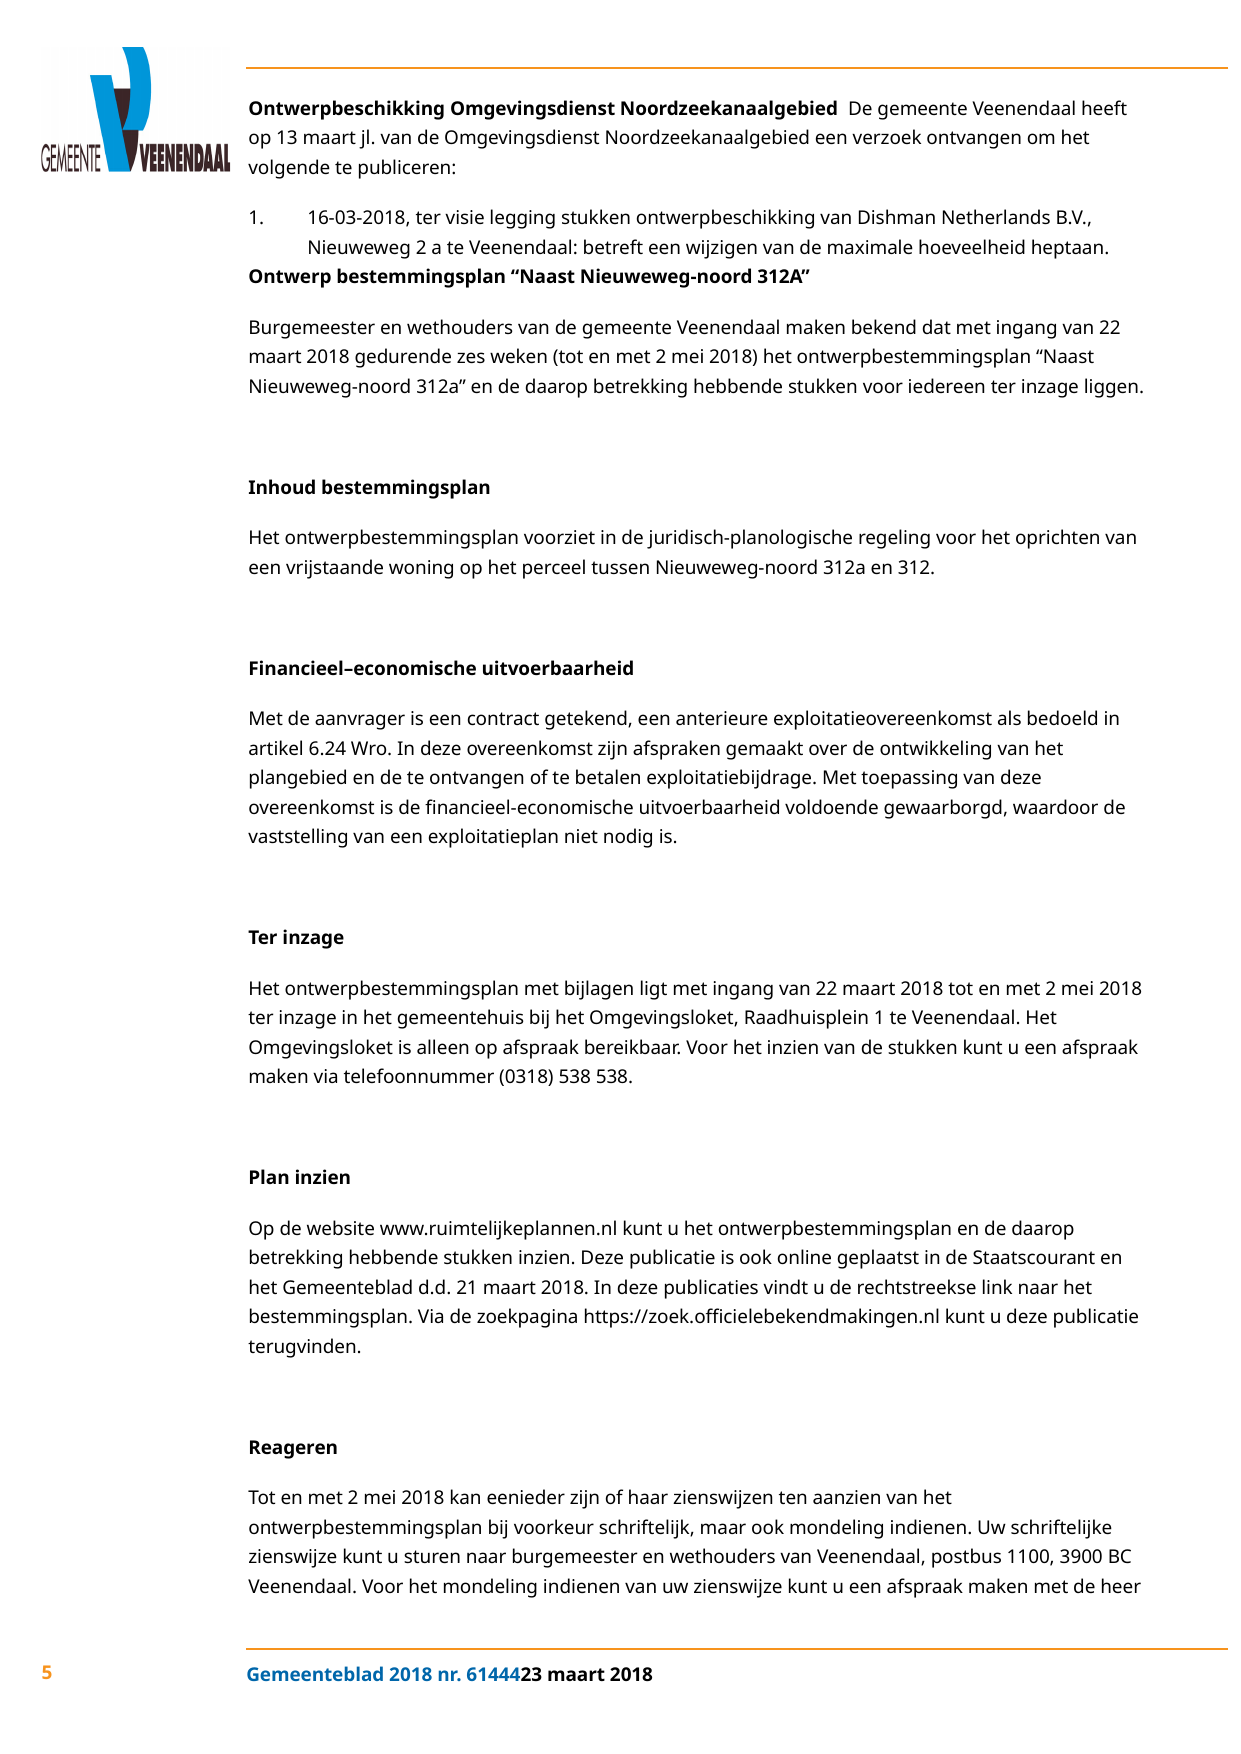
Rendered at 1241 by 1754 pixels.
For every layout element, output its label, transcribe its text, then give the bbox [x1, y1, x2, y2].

text Het ontwerpbestemmingsplan voorziet in de juridisch-planologische regeling voor het oprichten van een vrijstaande woning op het perceel tussen Nieuweweg-noord 312a en 312. [248, 524, 1152, 580]
text Financieel–economische uitvoerbaarheid [248, 655, 1152, 681]
text Met de aanvrager is een contract getekend, een anterieure exploitatieovereenkomst als bedoeld in artikel 6.24 Wro. In deze overeenkomst zijn afspraken gemaakt over de ontwikkeling van het plangebied en de te ontvangen of te betalen exploitatiebijdrage. Met toepassing van deze overeenkomst is de financieel-economische uitvoerbaarheid voldoende gewaarborgd, waardoor de vaststelling van een exploitatieplan niet nodig is. [248, 705, 1152, 849]
list 16-03-2018, ter visie legging stukken ontwerpbeschikking van Dishman Netherlands B.V., Nieuweweg 2 a te Veenendaal: betreft een wijzigen van de maximale hoeveelheid heptaan. [248, 204, 1152, 260]
text Ontwerp bestemmingsplan “Naast Nieuweweg-noord 312A” [248, 263, 1152, 289]
picture [41, 47, 130, 172]
text Burgemeester en wethouders van de gemeente Veenendaal maken bekend dat met ingang van 22 maart 2018 gedurende zes weken (tot en met 2 mei 2018) het ontwerpbestemmingsplan “Naast Nieuweweg-noord 312a” en de daarop betrekking hebbende stukken voor iedereen ter inzage liggen. [248, 314, 1152, 399]
text Reageren [248, 1434, 1152, 1460]
text Ontwerpbeschikking Omgevingsdienst Noordzeekanaalgebied De gemeente Veenendaal heeft op 13 maart jl. van de Omgevingsdienst Noordzeekanaalgebied een verzoek ontvangen om het volgende te publiceren: [248, 95, 1152, 180]
text Het ontwerpbestemmingsplan met bijlagen ligt met ingang van 22 maart 2018 tot en met 2 mei 2018 ter inzage in het gemeentehuis bij het Omgevingsloket, Raadhuisplein 1 te Veenendaal. Het Omgevingsloket is alleen op afspraak bereikbaar. Voor het inzien van de stukken kunt u een afspraak maken via telefoonnummer (0318) 538 538. [248, 975, 1152, 1089]
text Ter inzage [248, 924, 1152, 950]
text Tot en met 2 mei 2018 kan eenieder zijn of haar zienswijzen ten aanzien van het ontwerpbestemmingsplan bij voorkeur schriftelijk, maar ook mondeling indienen. Uw schriftelijke zienswijze kunt u sturen naar burgemeester en wethouders van Veenendaal, postbus 1100, 3900 BC Veenendaal. Voor het mondeling indienen van uw zienswijze kunt u een afspraak maken met de heer [248, 1484, 1152, 1599]
picture [123, 47, 231, 172]
text Plan inzien [248, 1164, 1152, 1190]
text Inhoud bestemmingsplan [248, 474, 1152, 500]
text Op de website www.ruimtelijkeplannen.nl kunt u het ontwerpbestemmingsplan en de daarop betrekking hebbende stukken inzien. Deze publicatie is ook online geplaatst in de Staatscourant en het Gemeenteblad d.d. 21 maart 2018. In deze publicaties vindt u de rechtstreekse link naar het bestemmingsplan. Via de zoekpagina https://zoek.officielebekendmakingen.nl kunt u deze publicatie terugvinden. [248, 1215, 1152, 1359]
